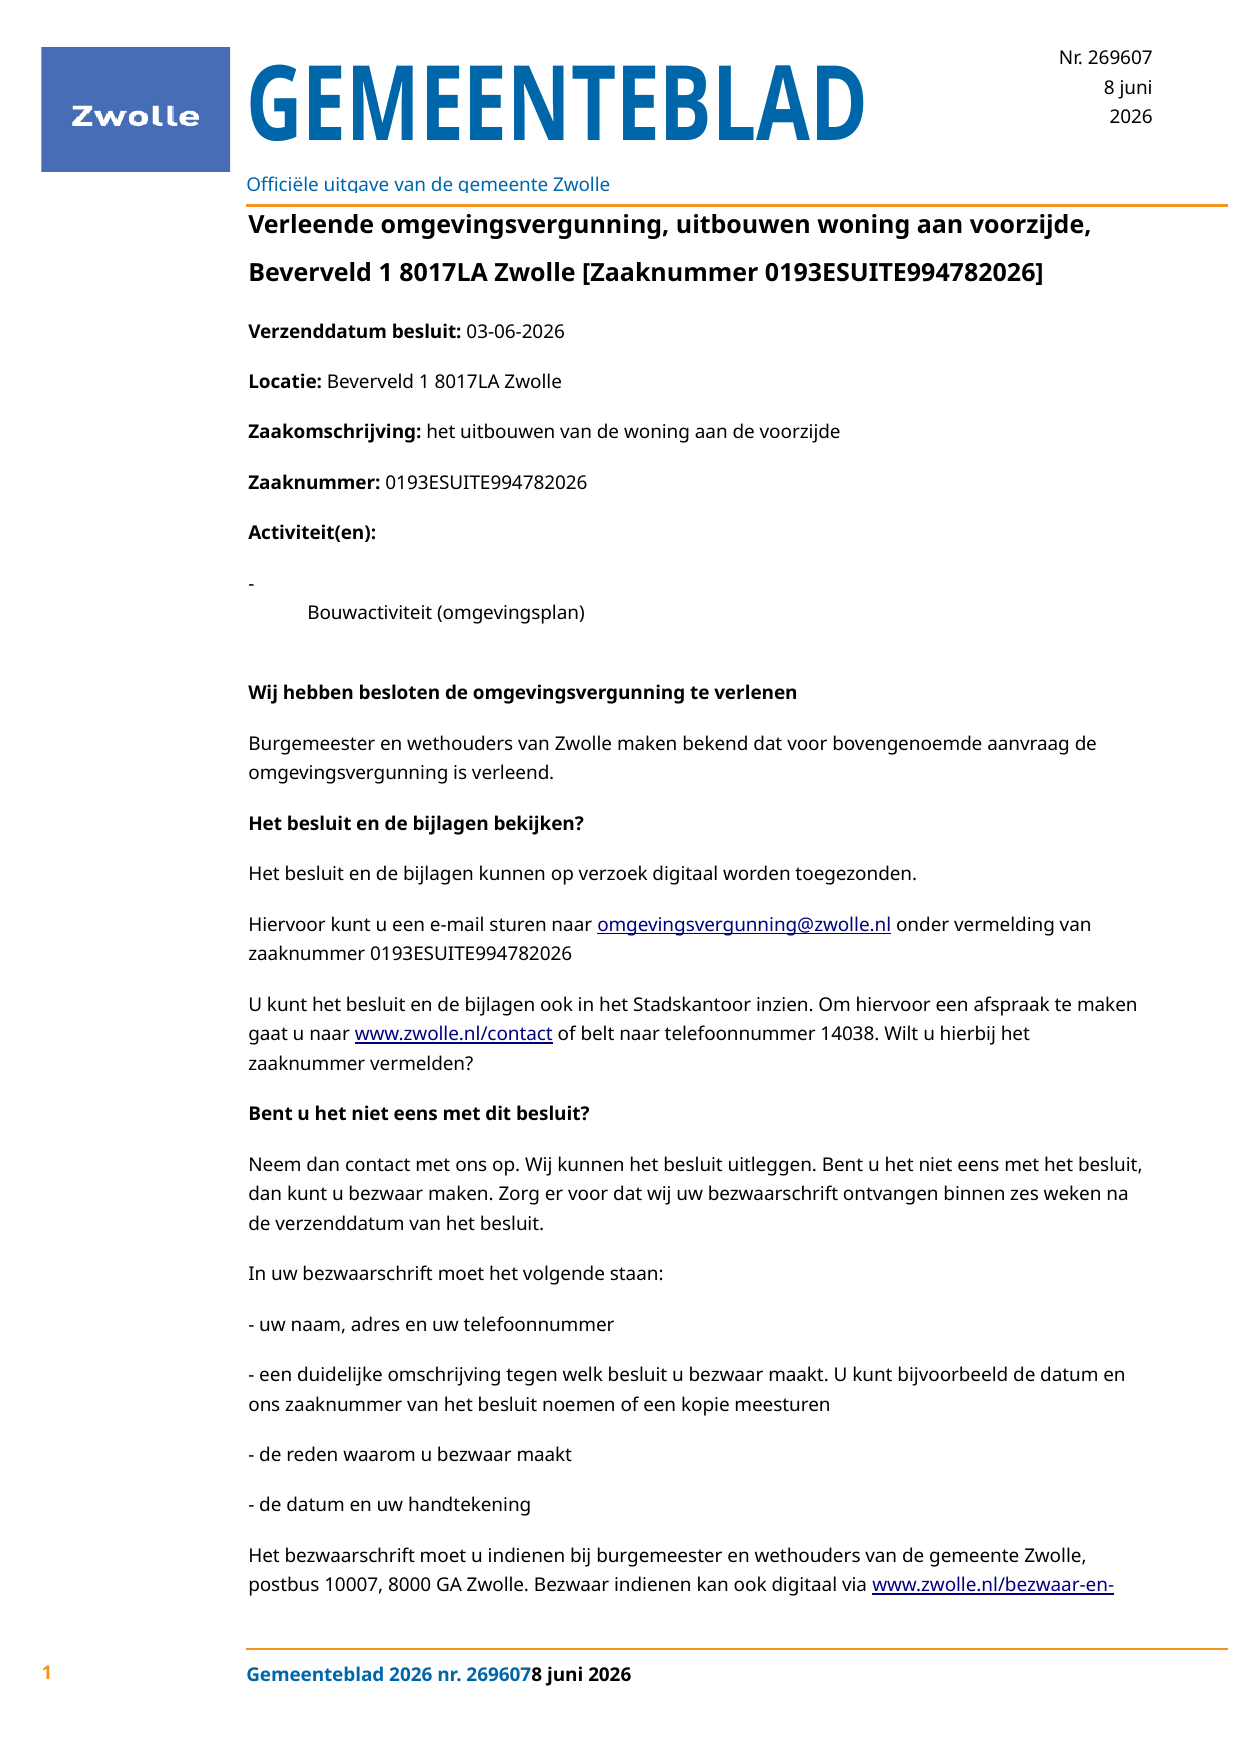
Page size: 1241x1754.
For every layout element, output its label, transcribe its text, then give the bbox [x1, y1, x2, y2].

text - uw naam, adres en uw telefoonnummer [248, 1311, 1152, 1337]
text Het besluit en de bijlagen bekijken? [248, 810, 1152, 836]
text - een duidelijke omschrijving tegen welk besluit u bezwaar maakt. U kunt bijvoorbeeld de datum en ons zaaknummer van het besluit noemen of een kopie meesturen [248, 1361, 1152, 1417]
text - de datum en uw handtekening [248, 1492, 1152, 1517]
text U kunt het besluit en de bijlagen ook in het Stadskantoor inzien. Om hiervoor een afspraak te maken gaat u naar www.zwolle.nl/contact of belt naar telefoonnummer 14038. Wilt u hierbij het zaaknummer vermelden? [248, 991, 1152, 1076]
picture [41, 47, 231, 172]
text Het bezwaarschrift moet u indienen bij burgemeester en wethouders van de gemeente Zwolle, postbus 10007, 8000 GA Zwolle. Bezwaar indienen kan ook digitaal via www.zwolle.nl/bezwaar-en- [248, 1542, 1152, 1597]
text Verleende omgevingsvergunning, uitbouwen woning aan voorzijde, Beverveld 1 8017LA Zwolle [Zaaknummer 0193ESUITE994782026] [248, 207, 1152, 288]
text Het besluit en de bijlagen kunnen op verzoek digitaal worden toegezonden. [248, 860, 1152, 886]
text In uw bezwaarschrift moet het volgende staan: [248, 1260, 1152, 1286]
text Wij hebben besloten de omgevingsvergunning te verlenen [248, 679, 1152, 705]
text Burgemeester en wethouders van Zwolle maken bekend dat voor bovengenoemde aanvraag de omgevingsvergunning is verleend. [248, 730, 1152, 785]
text Bent u het niet eens met dit besluit? [248, 1100, 1152, 1126]
text Neem dan contact met ons op. Wij kunnen het besluit uitleggen. Bent u het niet eens met het besluit, dan kunt u bezwaar maken. Zorg er voor dat wij uw bezwaarschrift ontvangen binnen zes weken na de verzenddatum van het besluit. [248, 1151, 1152, 1236]
text Hiervoor kunt u een e-mail sturen naar omgevingsvergunning@zwolle.nl onder vermelding van zaaknummer 0193ESUITE994782026 [248, 911, 1152, 966]
list Bouwactiviteit (omgevingsplan) [248, 599, 1152, 625]
text Zaakomschrijving: het uitbouwen van de woning aan de voorzijde [248, 419, 1152, 444]
text - de reden waarom u bezwaar maakt [248, 1441, 1152, 1467]
text Locatie: Beverveld 1 8017LA Zwolle [248, 368, 1152, 394]
text Zaaknummer: 0193ESUITE994782026 [248, 469, 1152, 495]
text Activiteit(en): [248, 519, 1152, 545]
text Verzenddatum besluit: 03-06-2026 [248, 318, 1152, 344]
